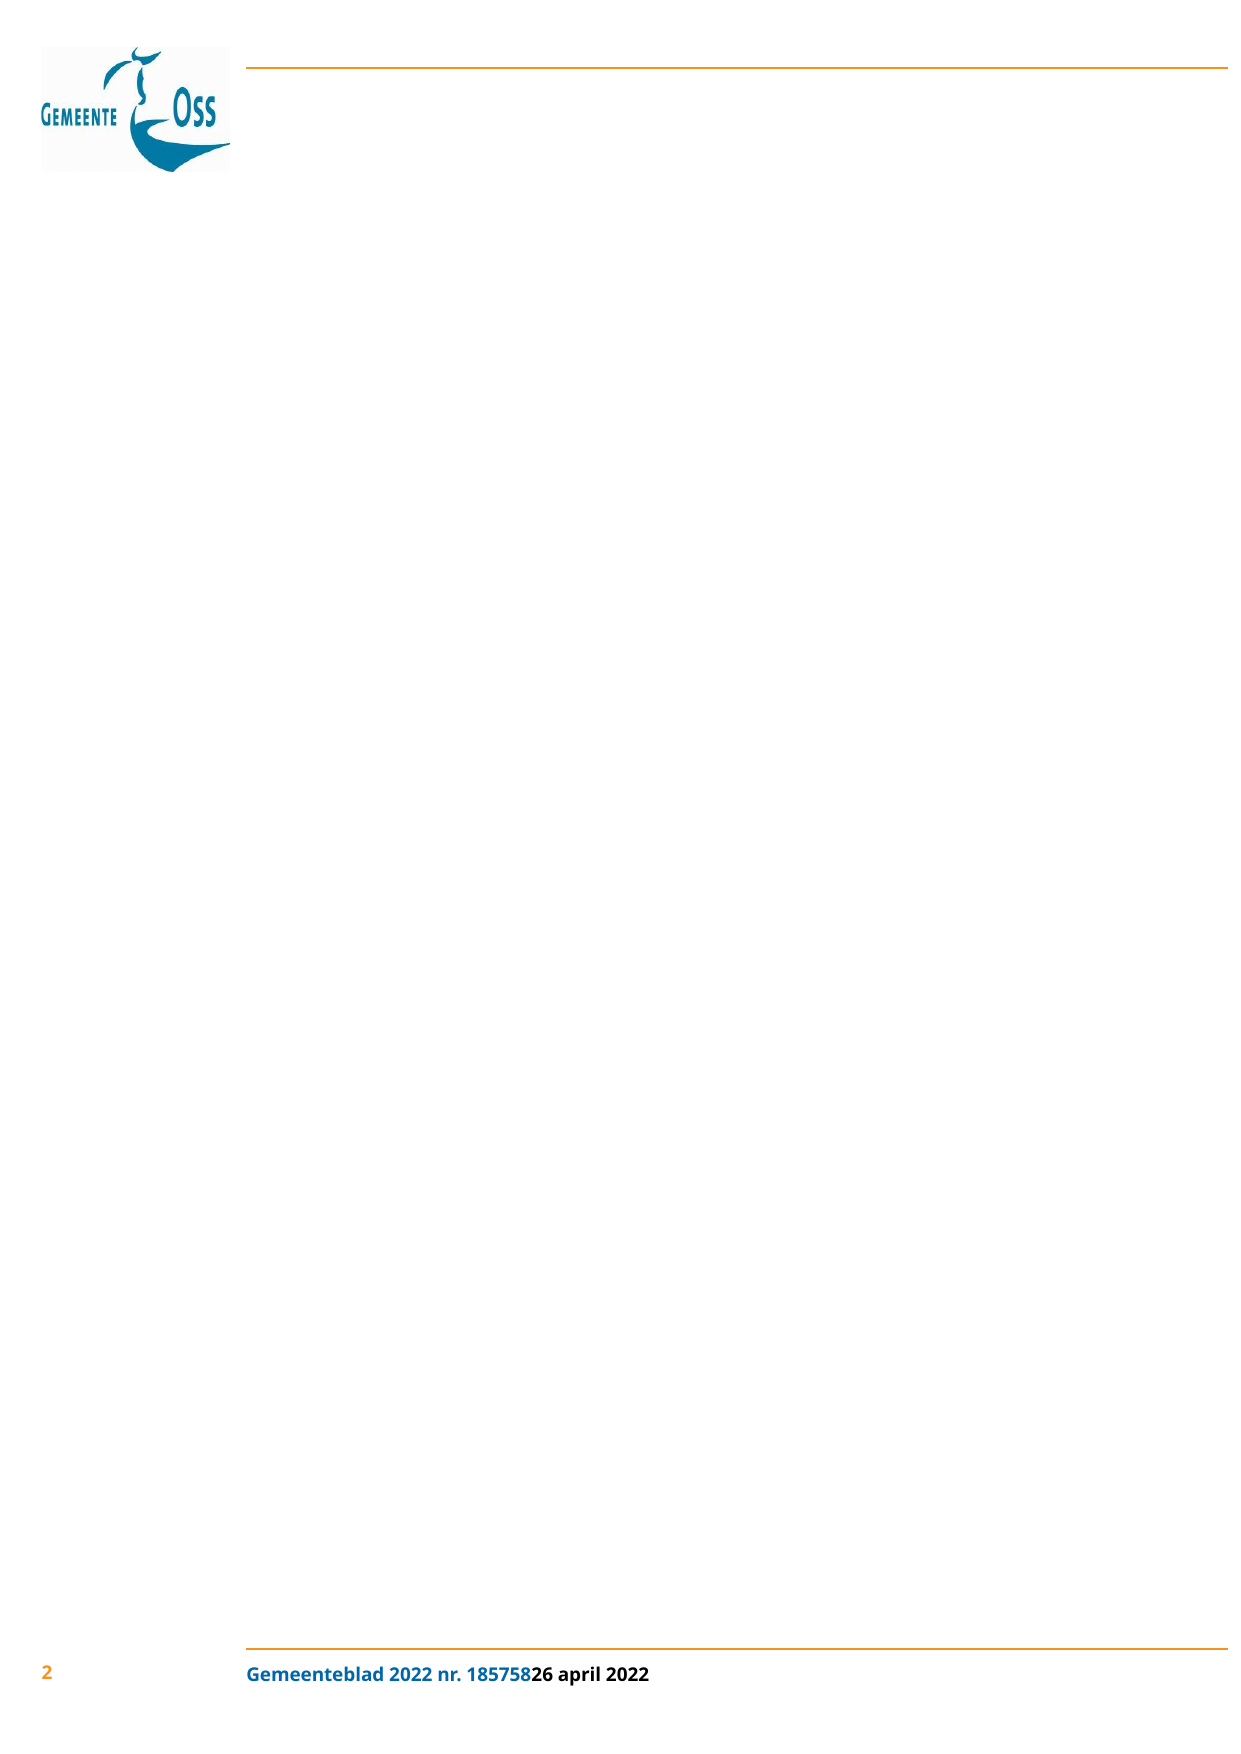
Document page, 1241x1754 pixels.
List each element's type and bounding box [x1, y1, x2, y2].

picture [41, 47, 231, 172]
